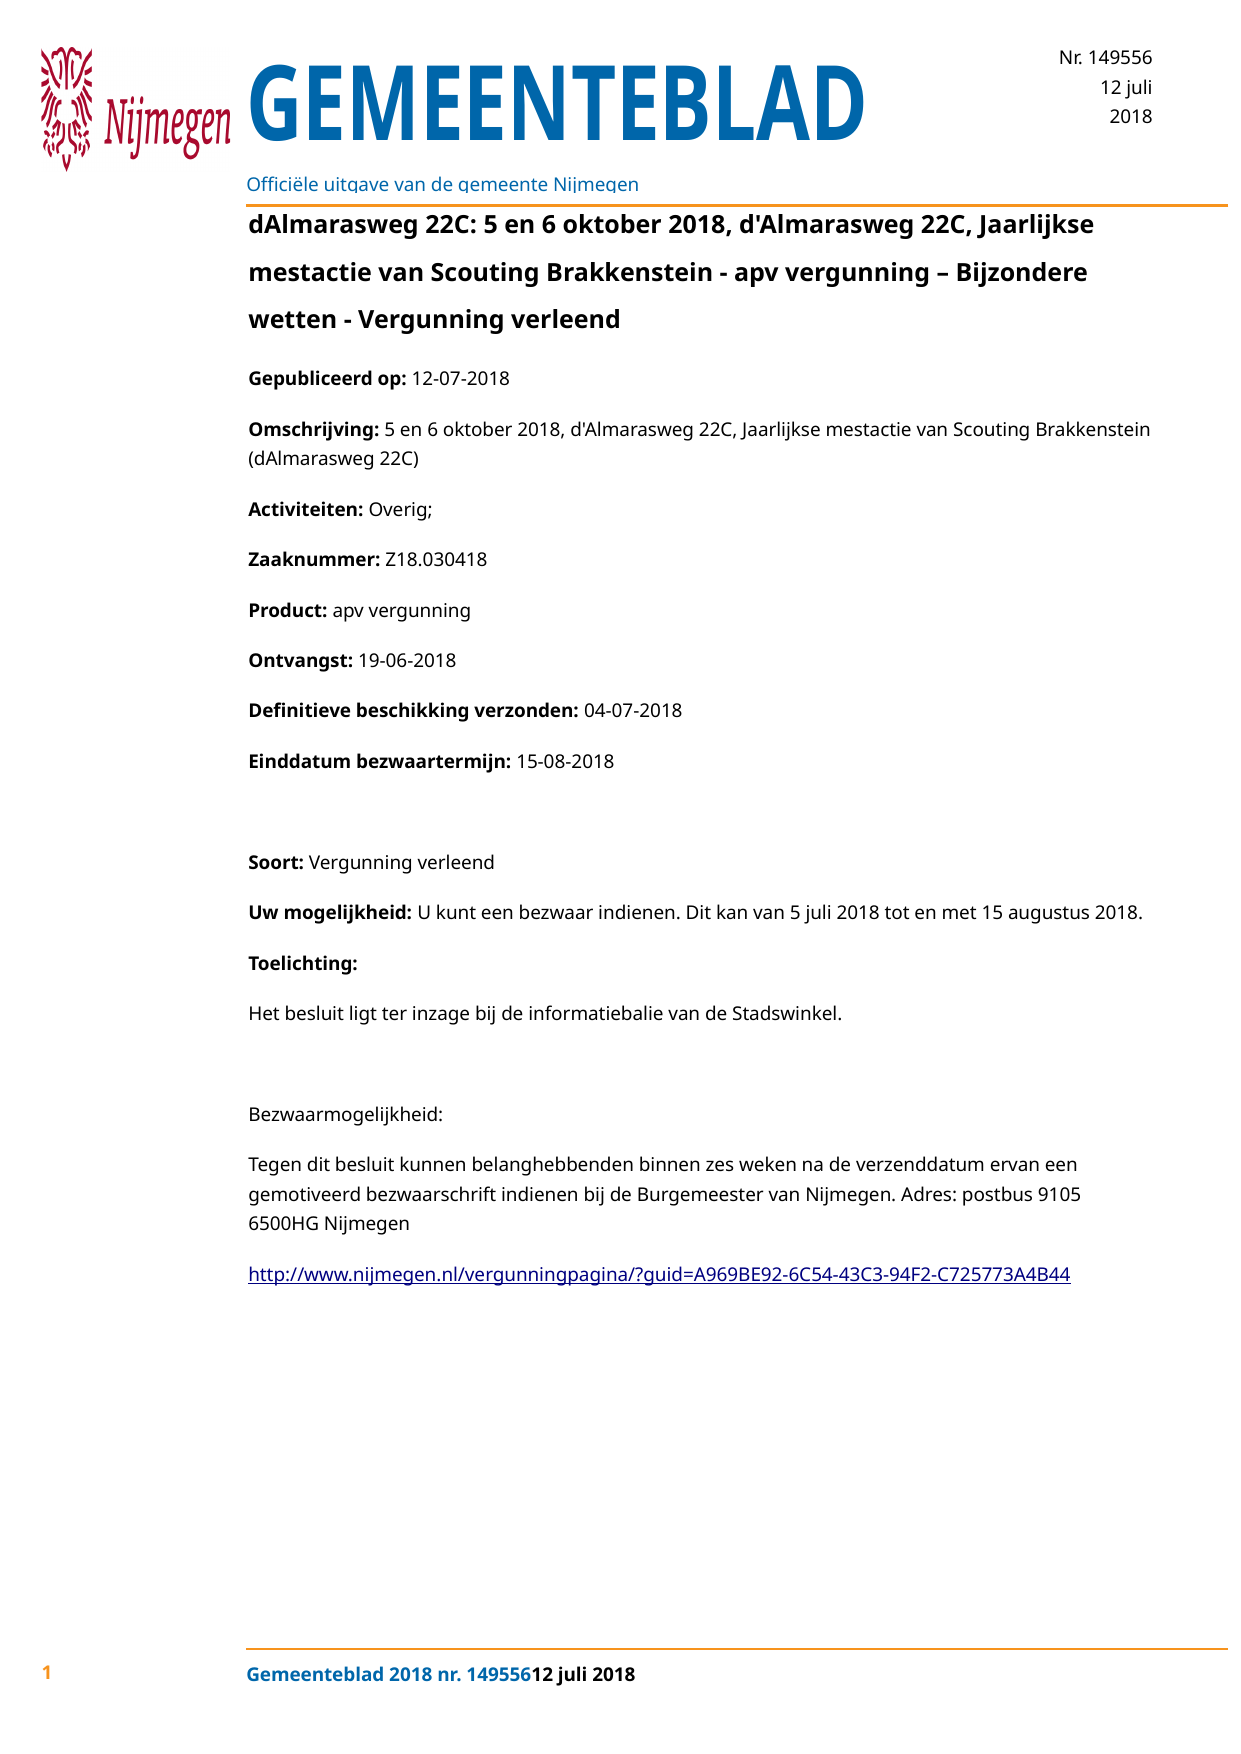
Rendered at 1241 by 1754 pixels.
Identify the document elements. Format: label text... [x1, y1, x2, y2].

text Zaaknummer: Z18.030418 [248, 546, 1152, 572]
text dAlmarasweg 22C: 5 en 6 oktober 2018, d'Almarasweg 22C, Jaarlijkse mestactie van Scouting Brakkenstein - apv vergunning – Bijzondere wetten - Vergunning verleend [248, 207, 1152, 336]
text http://www.nijmegen.nl/vergunningpagina/?guid=A969BE92-6C54-43C3-94F2-C725773A4B44 [248, 1261, 1152, 1287]
text Omschrijving: 5 en 6 oktober 2018, d'Almarasweg 22C, Jaarlijkse mestactie van Scouting Brakkenstein (dAlmarasweg 22C) [248, 416, 1152, 471]
picture [41, 47, 231, 172]
text Product: apv vergunning [248, 597, 1152, 622]
text Bezwaarmogelijkheid: [248, 1101, 1152, 1127]
text Het besluit ligt ter inzage bij de informatiebalie van de Stadswinkel. [248, 1000, 1152, 1026]
text Ontvangst: 19-06-2018 [248, 647, 1152, 673]
text Tegen dit besluit kunnen belanghebbenden binnen zes weken na de verzenddatum ervan een gemotiveerd bezwaarschrift indienen bij de Burgemeester van Nijmegen. Adres: postbus 9105 6500HG Nijmegen [248, 1151, 1152, 1236]
text Toelichting: [248, 950, 1152, 975]
text Soort: Vergunning verleend [248, 849, 1152, 874]
text Definitieve beschikking verzonden: 04-07-2018 [248, 698, 1152, 723]
text Uw mogelijkheid: U kunt een bezwaar indienen. Dit kan van 5 juli 2018 tot en met 15 augustus 2018. [248, 899, 1152, 925]
text Einddatum bezwaartermijn: 15-08-2018 [248, 748, 1152, 774]
text Activiteiten: Overig; [248, 496, 1152, 522]
text Gepubliceerd op: 12-07-2018 [248, 366, 1152, 391]
